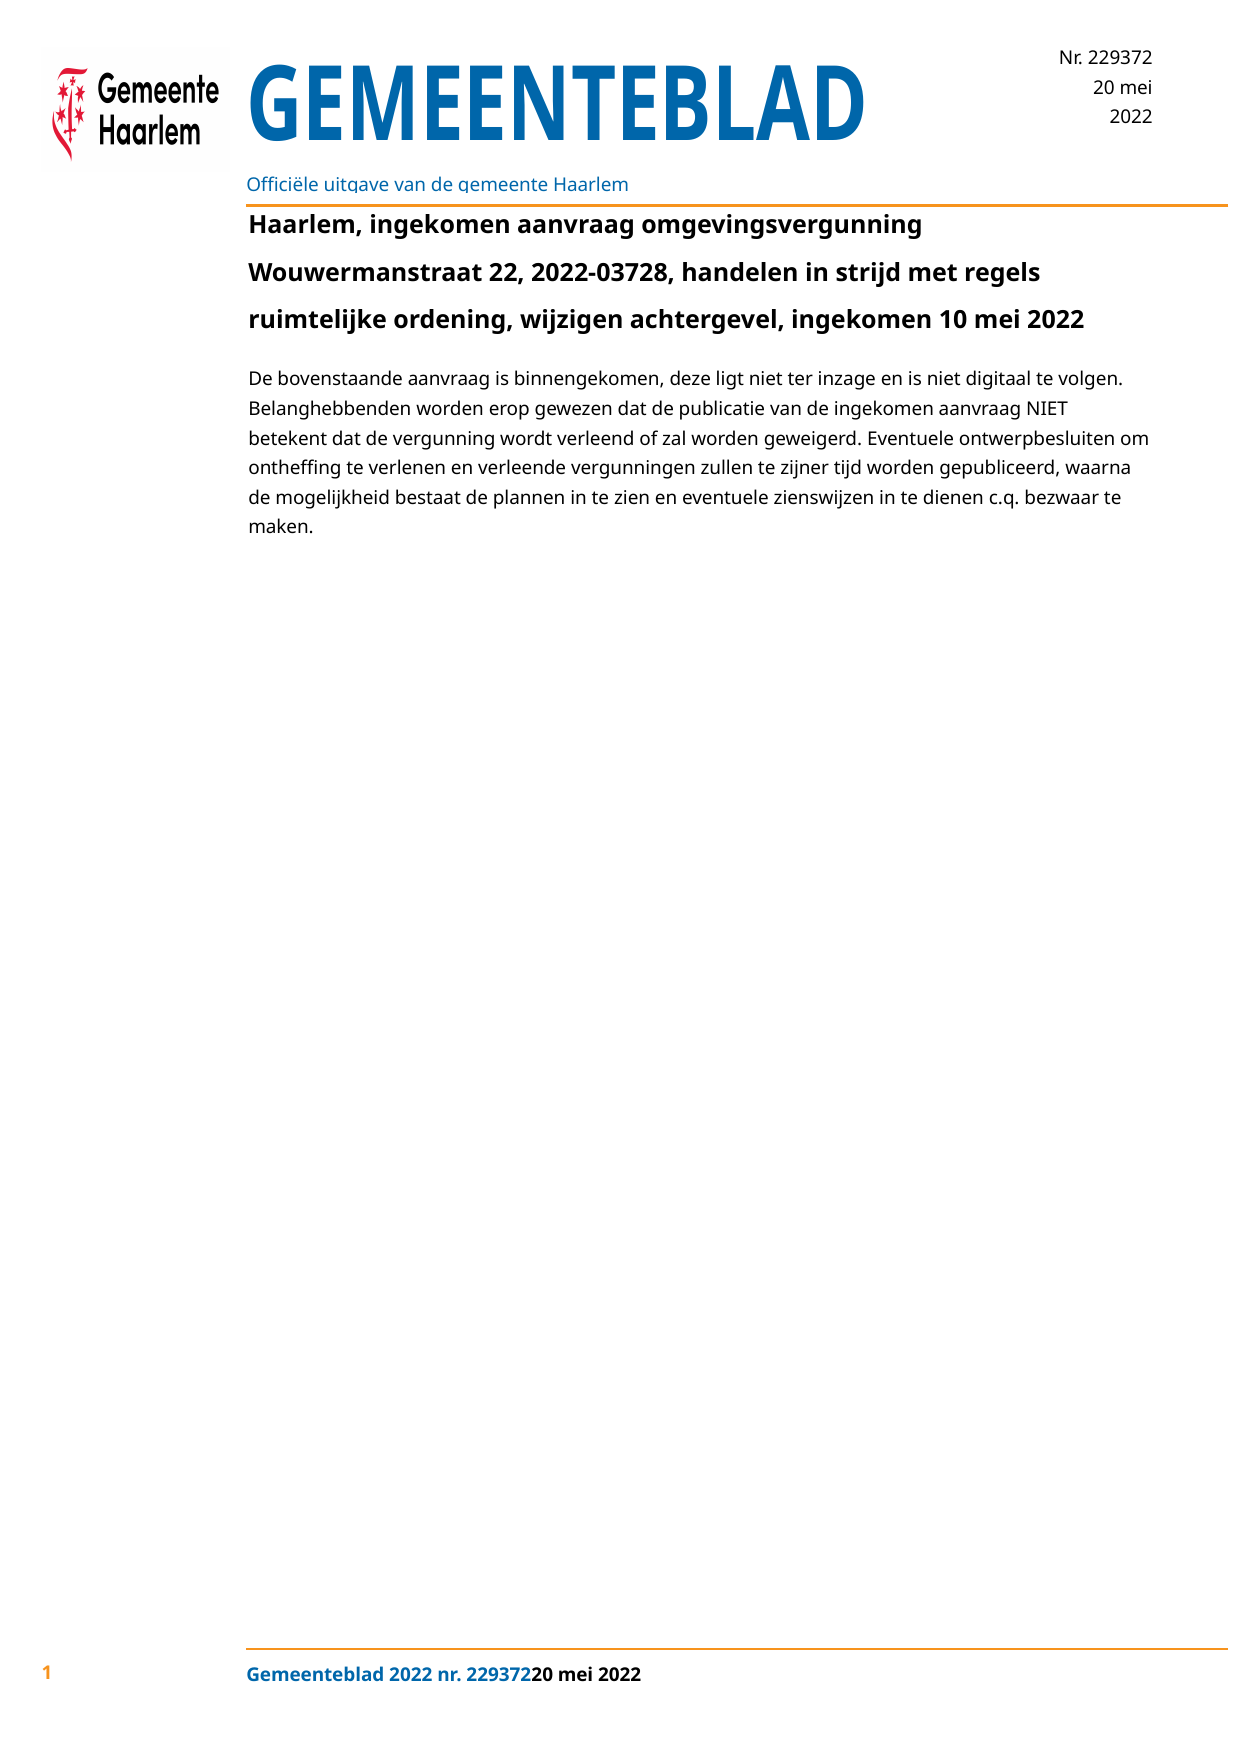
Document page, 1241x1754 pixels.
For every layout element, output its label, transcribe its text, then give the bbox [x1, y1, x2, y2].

text De bovenstaande aanvraag is binnengekomen, deze ligt niet ter inzage en is niet digitaal te volgen. Belanghebbenden worden erop gewezen dat de publicatie van de ingekomen aanvraag NIET betekent dat de vergunning wordt verleend of zal worden geweigerd. Eventuele ontwerpbesluiten om ontheffing te verlenen en verleende vergunningen zullen te zijner tijd worden gepubliceerd, waarna de mogelijkheid bestaat de plannen in te zien en eventuele zienswijzen in te dienen c.q. bezwaar te maken. [248, 366, 1152, 539]
picture [41, 47, 231, 172]
text Haarlem, ingekomen aanvraag omgevingsvergunning Wouwermanstraat 22, 2022-03728, handelen in strijd met regels ruimtelijke ordening, wijzigen achtergevel, ingekomen 10 mei 2022 [248, 207, 1152, 336]
